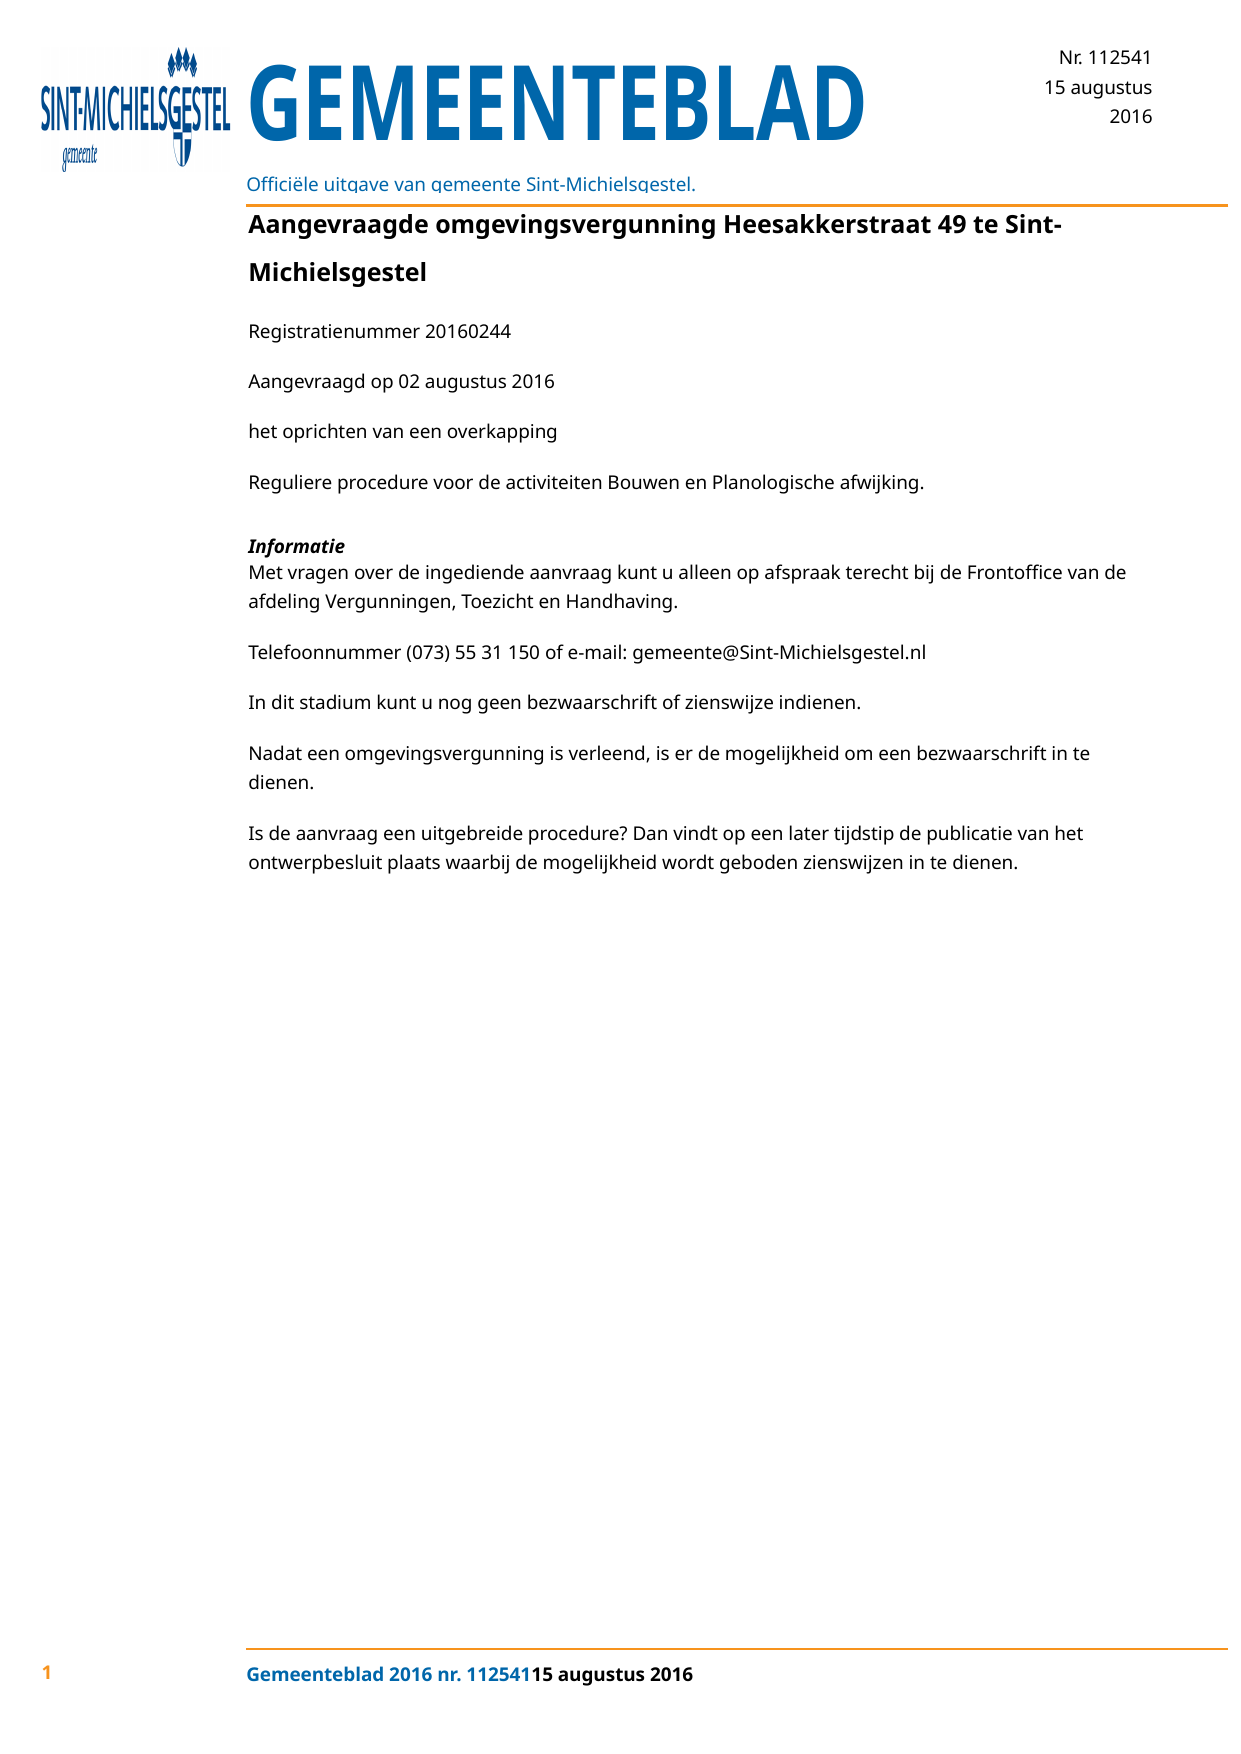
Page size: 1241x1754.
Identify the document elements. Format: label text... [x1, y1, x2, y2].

picture [41, 47, 231, 172]
text Registratienummer 20160244 [248, 318, 1152, 344]
text Is de aanvraag een uitgebreide procedure? Dan vindt op een later tijdstip de publicatie van het ontwerpbesluit plaats waarbij de mogelijkheid wordt geboden zienswijzen in te dienen. [248, 820, 1152, 875]
text Telefoonnummer (073) 55 31 150 of e-mail: gemeente@Sint-Michielsgestel.nl [248, 639, 1152, 664]
text Aangevraagde omgevingsvergunning Heesakkerstraat 49 te Sint-Michielsgestel [248, 207, 1152, 288]
text Nadat een omgevingsvergunning is verleend, is er de mogelijkheid om een bezwaarschrift in te dienen. [248, 740, 1152, 795]
text Reguliere procedure voor de activiteiten Bouwen en Planologische afwijking. [248, 469, 1152, 495]
text Aangevraagd op 02 augustus 2016 [248, 368, 1152, 394]
text het oprichten van een overkapping [248, 419, 1152, 444]
text Met vragen over de ingediende aanvraag kunt u alleen op afspraak terecht bij de Frontoffice van de afdeling Vergunningen, Toezicht en Handhaving. [248, 559, 1152, 614]
text In dit stadium kunt u nog geen bezwaarschrift of zienswijze indienen. [248, 689, 1152, 715]
text Informatie [248, 533, 1152, 559]
